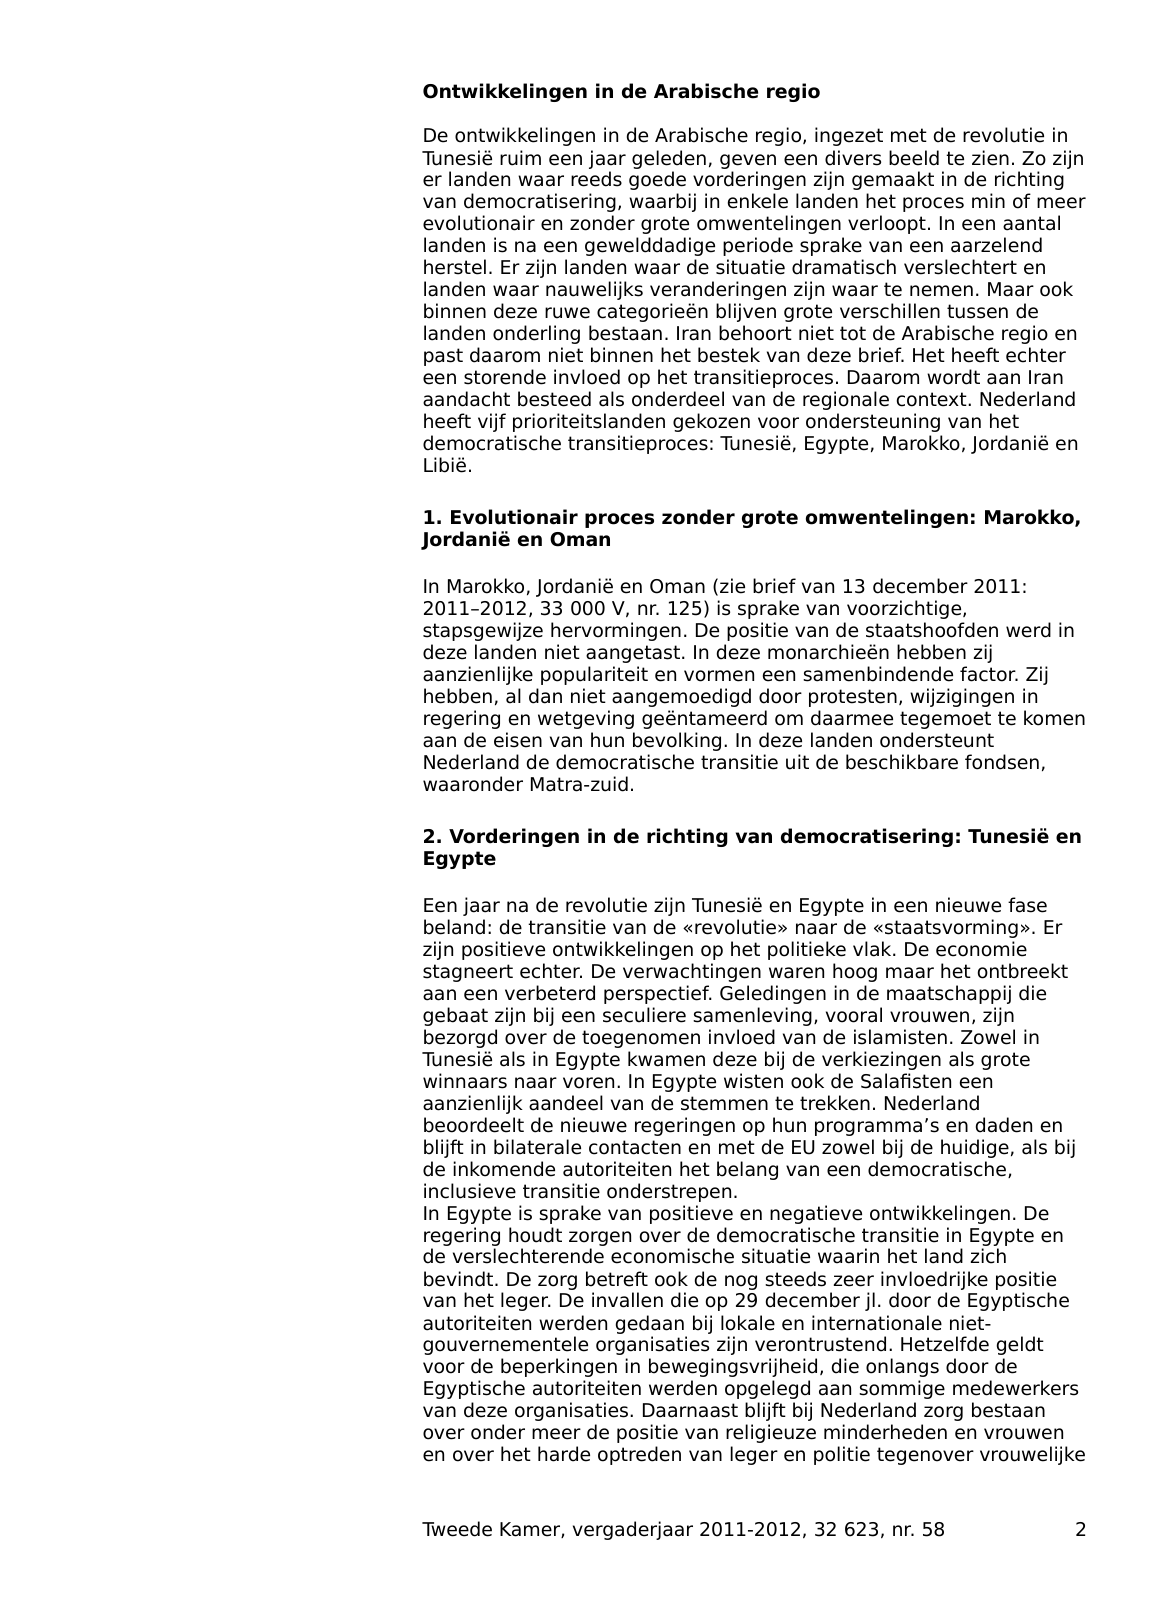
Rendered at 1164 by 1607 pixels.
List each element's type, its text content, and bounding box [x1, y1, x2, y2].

subtitle Ontwikkelingen in de Arabische regio [422, 81, 1087, 103]
text In Marokko, Jordanië en Oman (zie brief van 13 december 2011: 2011–2012, 33 000 V, nr. 125) is sprake van voorzichtige, stapsgewijze hervormingen. De positie van de staatshoofden werd in deze landen niet aangetast. In deze monarchieën hebben zij aanzienlijke populariteit en vormen een samenbindende factor. Zij hebben, al dan niet aangemoedigd door protesten, wijzigingen in regering en wetgeving geëntameerd om daarmee tegemoet te komen aan de eisen van hun bevolking. In deze landen ondersteunt Nederland de democratische transitie uit de beschikbare fondsen, waaronder Matra-zuid. [422, 576, 1087, 796]
text Een jaar na de revolutie zijn Tunesië en Egypte in een nieuwe fase beland: de transitie van de «revolutie» naar de «staatsvorming». Er zijn positieve ontwikkelingen op het politieke vlak. De economie stagneert echter. De verwachtingen waren hoog maar het ontbreekt aan een verbeterd perspectief. Geledingen in de maatschappij die gebaat zijn bij een seculiere samenleving, vooral vrouwen, zijn bezorgd over de toegenomen invloed van de islamisten. Zowel in Tunesië als in Egypte kwamen deze bij de verkiezingen als grote winnaars naar voren. In Egypte wisten ook de Salafisten een aanzienlijk aandeel van de stemmen te trekken. Nederland beoordeelt de nieuwe regeringen op hun programma’s en daden en blijft in bilaterale contacten en met de EU zowel bij de huidige, als bij de inkomende autoriteiten het belang van een democratische, inclusieve transitie onderstrepen. [422, 895, 1087, 1202]
text In Egypte is sprake van positieve en negatieve ontwikkelingen. De regering houdt zorgen over de democratische transitie in Egypte en de verslechterende economische situatie waarin het land zich bevindt. De zorg betreft ook de nog steeds zeer invloedrijke positie van het leger. De invallen die op 29 december jl. door de Egyptische autoriteiten werden gedaan bij lokale en internationale niet-gouvernementele organisaties zijn verontrustend. Hetzelfde geldt voor de beperkingen in bewegingsvrijheid, die onlangs door de Egyptische autoriteiten werden opgelegd aan sommige medewerkers van deze organisaties. Daarnaast blijft bij Nederland zorg bestaan over onder meer de positie van religieuze minderheden en vrouwen en over het harde optreden van leger en politie tegenover vrouwelijke [422, 1202, 1087, 1466]
subtitle 2. Vorderingen in de richting van democratisering: Tunesië en Egypte [422, 826, 1087, 870]
subtitle 1. Evolutionair proces zonder grote omwentelingen: Marokko, Jordanië en Oman [422, 507, 1087, 551]
text De ontwikkelingen in de Arabische regio, ingezet met de revolutie in Tunesië ruim een jaar geleden, geven een divers beeld te zien. Zo zijn er landen waar reeds goede vorderingen zijn gemaakt in de richting van democratisering, waarbij in enkele landen het proces min of meer evolutionair en zonder grote omwentelingen verloopt. In een aantal landen is na een gewelddadige periode sprake van een aarzelend herstel. Er zijn landen waar de situatie dramatisch verslechtert en landen waar nauwelijks veranderingen zijn waar te nemen. Maar ook binnen deze ruwe categorieën blijven grote verschillen tussen de landen onderling bestaan. Iran behoort niet tot de Arabische regio en past daarom niet binnen het bestek van deze brief. Het heeft echter een storende invloed op het transitieproces. Daarom wordt aan Iran aandacht besteed als onderdeel van de regionale context. Nederland heeft vijf prioriteitslanden gekozen voor ondersteuning van het democratische transitieproces: Tunesië, Egypte, Marokko, Jordanië en Libië. [422, 125, 1087, 477]
